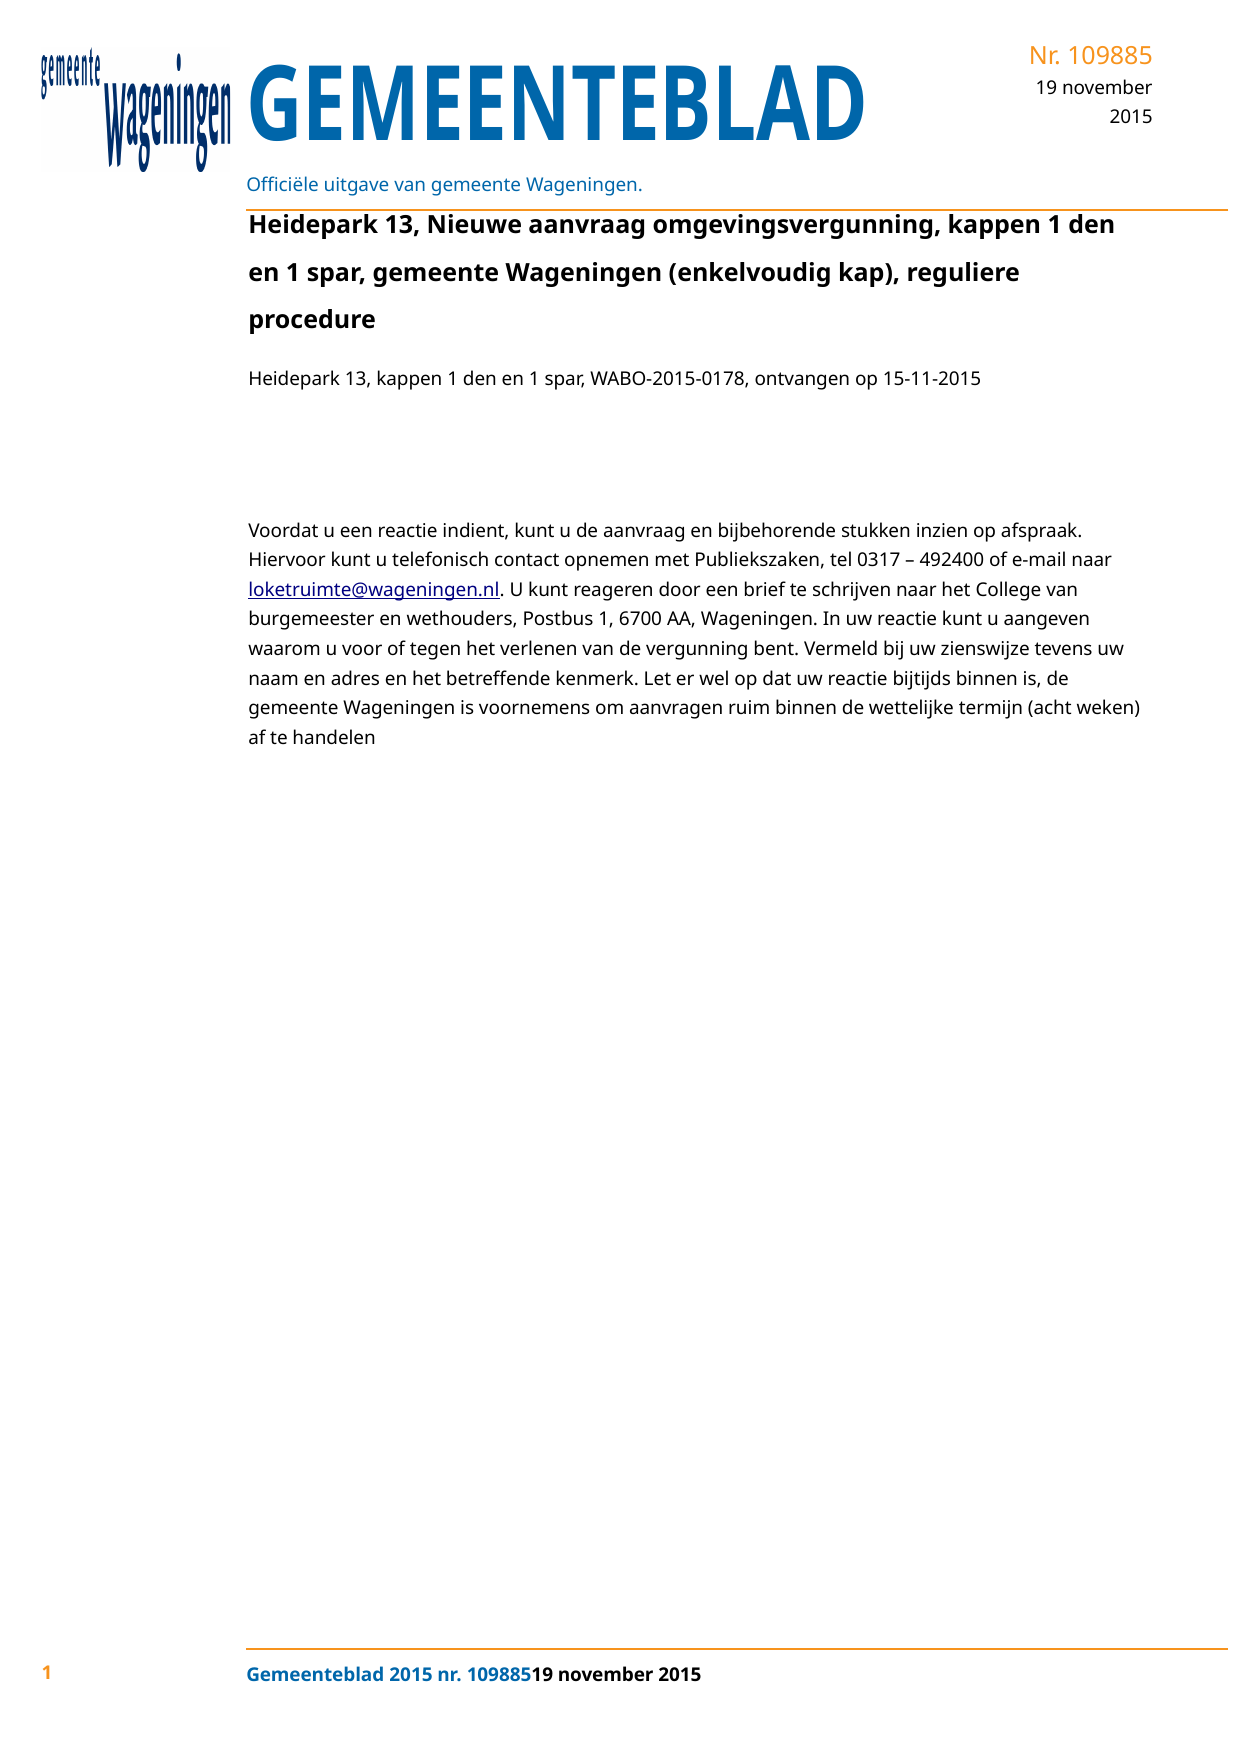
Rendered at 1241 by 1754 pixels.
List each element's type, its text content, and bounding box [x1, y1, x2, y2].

text Heidepark 13, Nieuwe aanvraag omgevingsvergunning, kappen 1 den en 1 spar, gemeente Wageningen (enkelvoudig kap), reguliere procedure [248, 211, 1152, 336]
text Voordat u een reactie indient, kunt u de aanvraag en bijbehorende stukken inzien op afspraak. Hiervoor kunt u telefonisch contact opnemen met Publiekszaken, tel 0317 – 492400 of e-mail naar loketruimte@wageningen.nl. U kunt reageren door een brief te schrijven naar het College van burgemeester en wethouders, Postbus 1, 6700 AA, Wageningen. In uw reactie kunt u aangeven waarom u voor of tegen het verlenen van de vergunning bent. Vermeld bij uw zienswijze tevens uw naam en adres en het betreffende kenmerk. Let er wel op dat uw reactie bijtijds binnen is, de gemeente Wageningen is voornemens om aanvragen ruim binnen de wettelijke termijn (acht weken) af te handelen [248, 517, 1152, 749]
picture [41, 47, 231, 172]
text Heidepark 13, kappen 1 den en 1 spar, WABO-2015-0178, ontvangen op 15-11-2015 [248, 366, 1152, 391]
